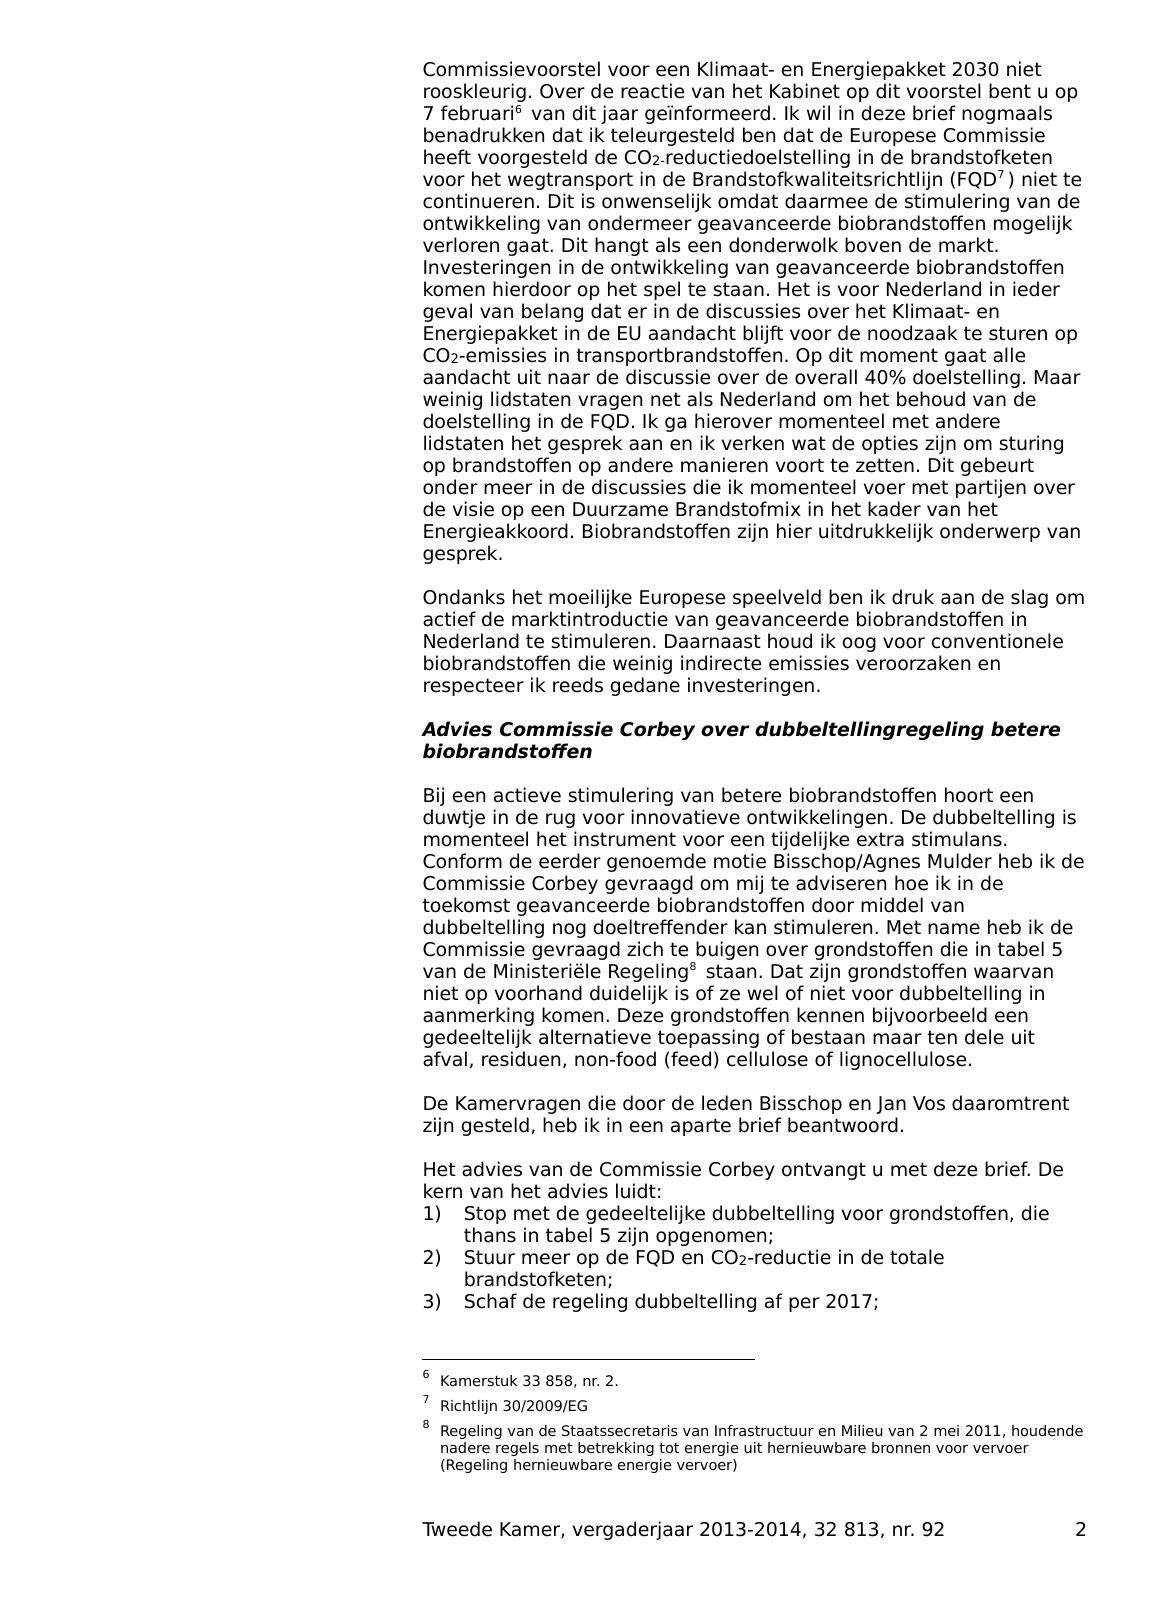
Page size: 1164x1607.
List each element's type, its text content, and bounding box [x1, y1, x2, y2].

text De Kamervragen die door de leden Bisschop en Jan Vos daaromtrent zijn gesteld, heb ik in een aparte brief beantwoord. [422, 1093, 1087, 1137]
text Richtlijn 30/2009/EG [422, 1393, 1087, 1416]
text Ondanks het moeilijke Europese speelveld ben ik druk aan de slag om actief de marktintroductie van geavanceerde biobrandstoffen in Nederland te stimuleren. Daarnaast houd ik oog voor conventionele biobrandstoffen die weinig indirecte emissies veroorzaken en respecteer ik reeds gedane investeringen. [422, 587, 1087, 697]
text 1) Stop met de gedeeltelijke dubbeltelling voor grondstoffen, die thans in tabel 5 zijn opgenomen; [422, 1203, 1087, 1247]
text 3) Schaf de regeling dubbeltelling af per 2017; [422, 1291, 1087, 1313]
text 2) Stuur meer op de FQD en CO2-reductie in de totale brandstofketen; [422, 1247, 1087, 1291]
text Bij een actieve stimulering van betere biobrandstoffen hoort een duwtje in de rug voor innovatieve ontwikkelingen. De dubbeltelling is momenteel het instrument voor een tijdelijke extra stimulans. Conform de eerder genoemde motie Bisschop/Agnes Mulder heb ik de Commissie Corbey gevraagd om mij te adviseren hoe ik in de toekomst geavanceerde biobrandstoffen door middel van dubbeltelling nog doeltreffender kan stimuleren. Met name heb ik de Commissie gevraagd zich te buigen over grondstoffen die in tabel 5 van de Ministeriële Regeling staan. Dat zijn grondstoffen waarvan niet op voorhand duidelijk is of ze wel of niet voor dubbeltelling in aanmerking komen. Deze grondstoffen kennen bijvoorbeeld een gedeeltelijk alternatieve toepassing of bestaan maar ten dele uit afval, residuen, non-food (feed) cellulose of lignocellulose. [422, 785, 1087, 1071]
text Regeling van de Staatssecretaris van Infrastructuur en Milieu van 2 mei 2011, houdende nadere regels met betrekking tot energie uit hernieuwbare bronnen voor vervoer (Regeling hernieuwbare energie vervoer) [422, 1418, 1087, 1474]
text Commissievoorstel voor een Klimaat- en Energiepakket 2030 niet rooskleurig. Over de reactie van het Kabinet op dit voorstel bent u op 7 februari van dit jaar geïnformeerd. Ik wil in deze brief nogmaals benadrukken dat ik teleurgesteld ben dat de Europese Commissie heeft voorgesteld de CO2-reductiedoelstelling in de brandstofketen voor het wegtransport in de Brandstofkwaliteitsrichtlijn (FQD) niet te continueren. Dit is onwenselijk omdat daarmee de stimulering van de ontwikkeling van ondermeer geavanceerde biobrandstoffen mogelijk verloren gaat. Dit hangt als een donderwolk boven de markt. Investeringen in de ontwikkeling van geavanceerde biobrandstoffen komen hierdoor op het spel te staan. Het is voor Nederland in ieder geval van belang dat er in de discussies over het Klimaat- en Energiepakket in de EU aandacht blijft voor de noodzaak te sturen op CO2-emissies in transportbrandstoffen. Op dit moment gaat alle aandacht uit naar de discussie over de overall 40% doelstelling. Maar weinig lidstaten vragen net als Nederland om het behoud van de doelstelling in de FQD. Ik ga hierover momenteel met andere lidstaten het gesprek aan en ik verken wat de opties zijn om sturing op brandstoffen op andere manieren voort te zetten. Dit gebeurt onder meer in de discussies die ik momenteel voer met partijen over de visie op een Duurzame Brandstofmix in het kader van het Energieakkoord. Biobrandstoffen zijn hier uitdrukkelijk onderwerp van gesprek. [422, 59, 1087, 564]
subtitle Advies Commissie Corbey over dubbeltellingregeling betere biobrandstoffen [422, 719, 1087, 763]
text Het advies van de Commissie Corbey ontvangt u met deze brief. De kern van het advies luidt: [422, 1159, 1087, 1203]
text Kamerstuk 33 858, nr. 2. [422, 1368, 1087, 1391]
